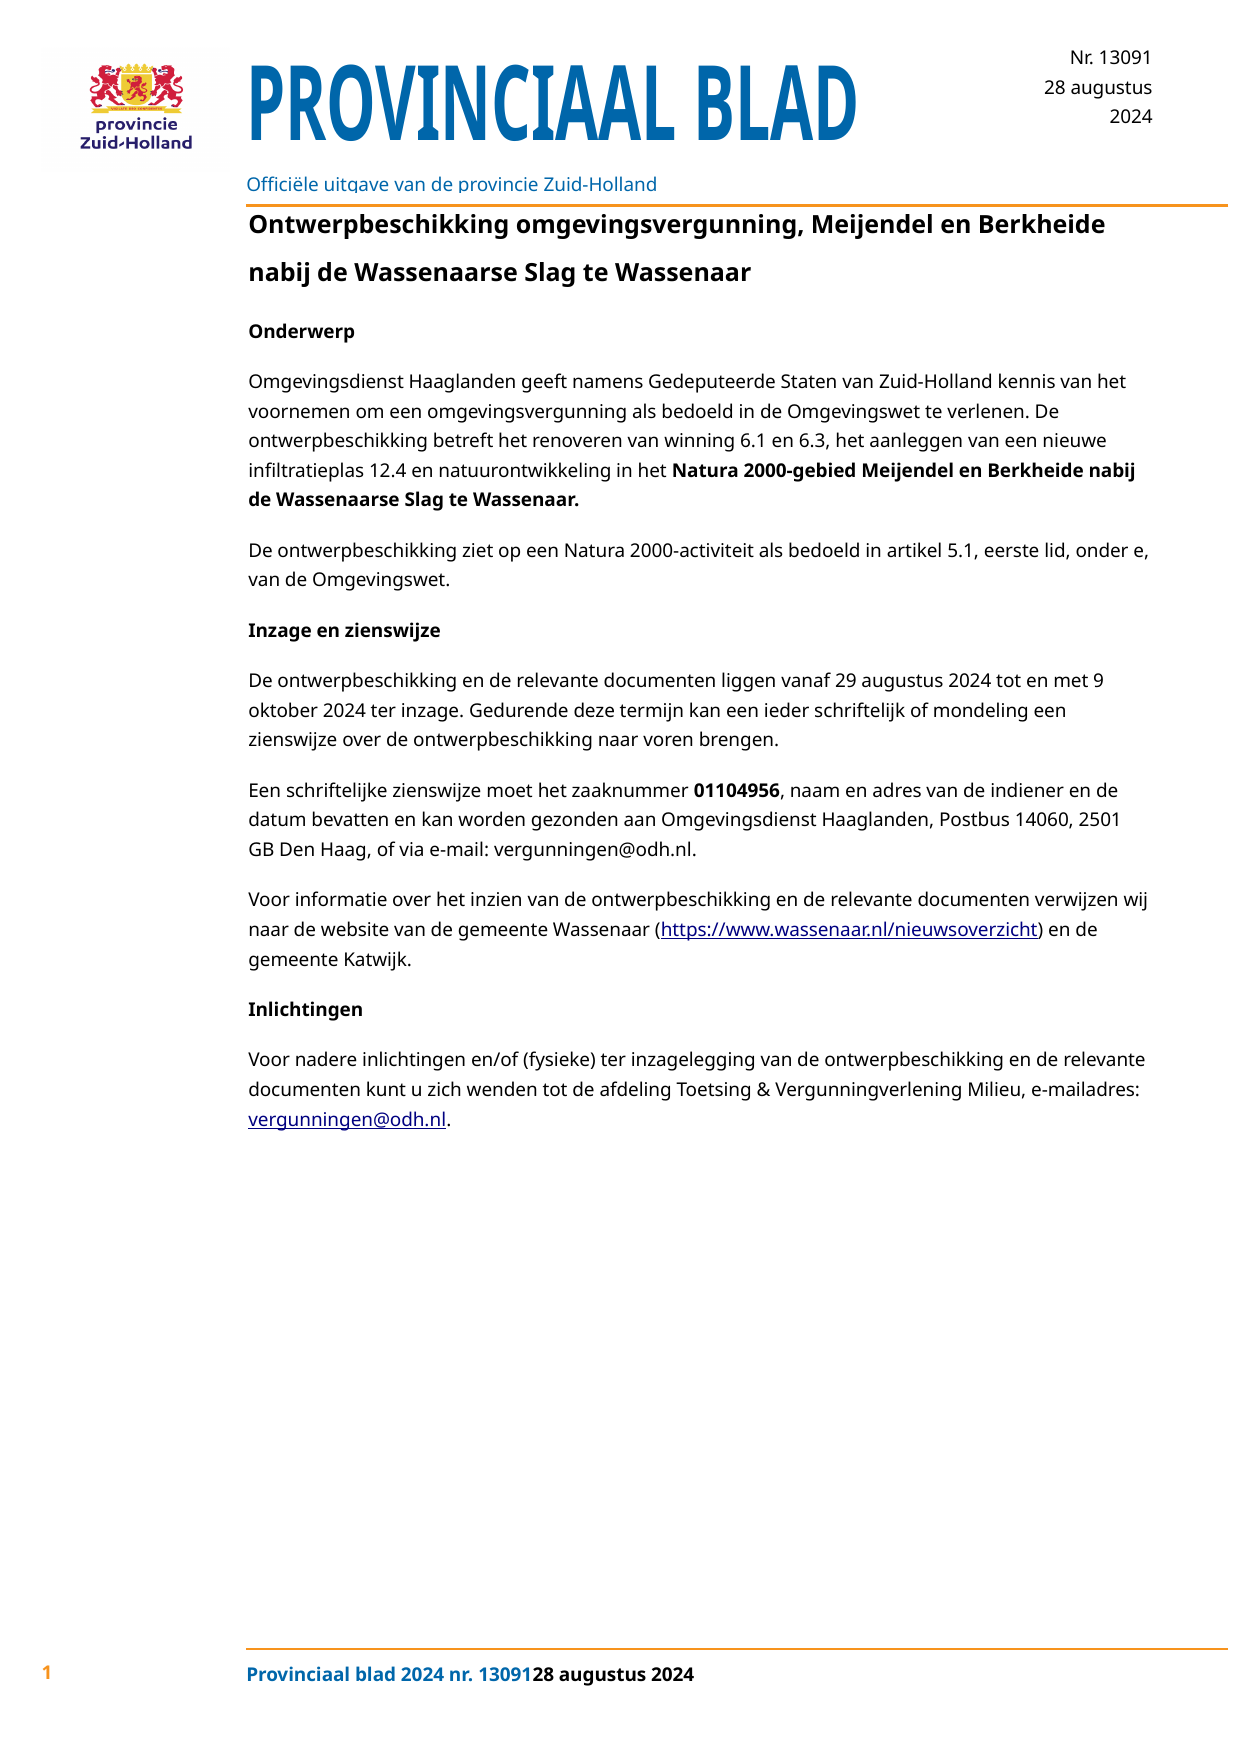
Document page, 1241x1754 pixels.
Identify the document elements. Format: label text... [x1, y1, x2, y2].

text Omgevingsdienst Haaglanden geeft namens Gedeputeerde Staten van Zuid-Holland kennis van het voornemen om een omgevingsvergunning als bedoeld in de Omgevingswet te verlenen. De ontwerpbeschikking betreft het renoveren van winning 6.1 en 6.3, het aanleggen van een nieuwe infiltratieplas 12.4 en natuurontwikkeling in het Natura 2000-gebied Meijendel en Berkheide nabij de Wassenaarse Slag te Wassenaar. [248, 368, 1152, 512]
text Voor informatie over het inzien van de ontwerpbeschikking en de relevante documenten verwijzen wij naar de website van de gemeente Wassenaar (https://www.wassenaar.nl/nieuwsoverzicht) en de gemeente Katwijk. [248, 887, 1152, 972]
text De ontwerpbeschikking ziet op een Natura 2000-activiteit als bedoeld in artikel 5.1, eerste lid, onder e, van de Omgevingswet. [248, 537, 1152, 592]
text Onderwerp [248, 318, 1152, 344]
text Een schriftelijke zienswijze moet het zaaknummer 01104956, naam en adres van de indiener en de datum bevatten en kan worden gezonden aan Omgevingsdienst Haaglanden, Postbus 14060, 2501 GB Den Haag, of via e-mail: vergunningen@odh.nl. [248, 777, 1152, 862]
picture [41, 47, 231, 172]
text Voor nadere inlichtingen en/of (fysieke) ter inzagelegging van de ontwerpbeschikking en de relevante documenten kunt u zich wenden tot de afdeling Toetsing & Vergunningverlening Milieu, e-mailadres: vergunningen@odh.nl. [248, 1047, 1152, 1132]
text Inzage en zienswijze [248, 617, 1152, 643]
text Ontwerpbeschikking omgevingsvergunning, Meijendel en Berkheide nabij de Wassenaarse Slag te Wassenaar [248, 207, 1152, 288]
text De ontwerpbeschikking en de relevante documenten liggen vanaf 29 augustus 2024 tot en met 9 oktober 2024 ter inzage. Gedurende deze termijn kan een ieder schriftelijk of mondeling een zienswijze over de ontwerpbeschikking naar voren brengen. [248, 667, 1152, 752]
text Inlichtingen [248, 996, 1152, 1022]
